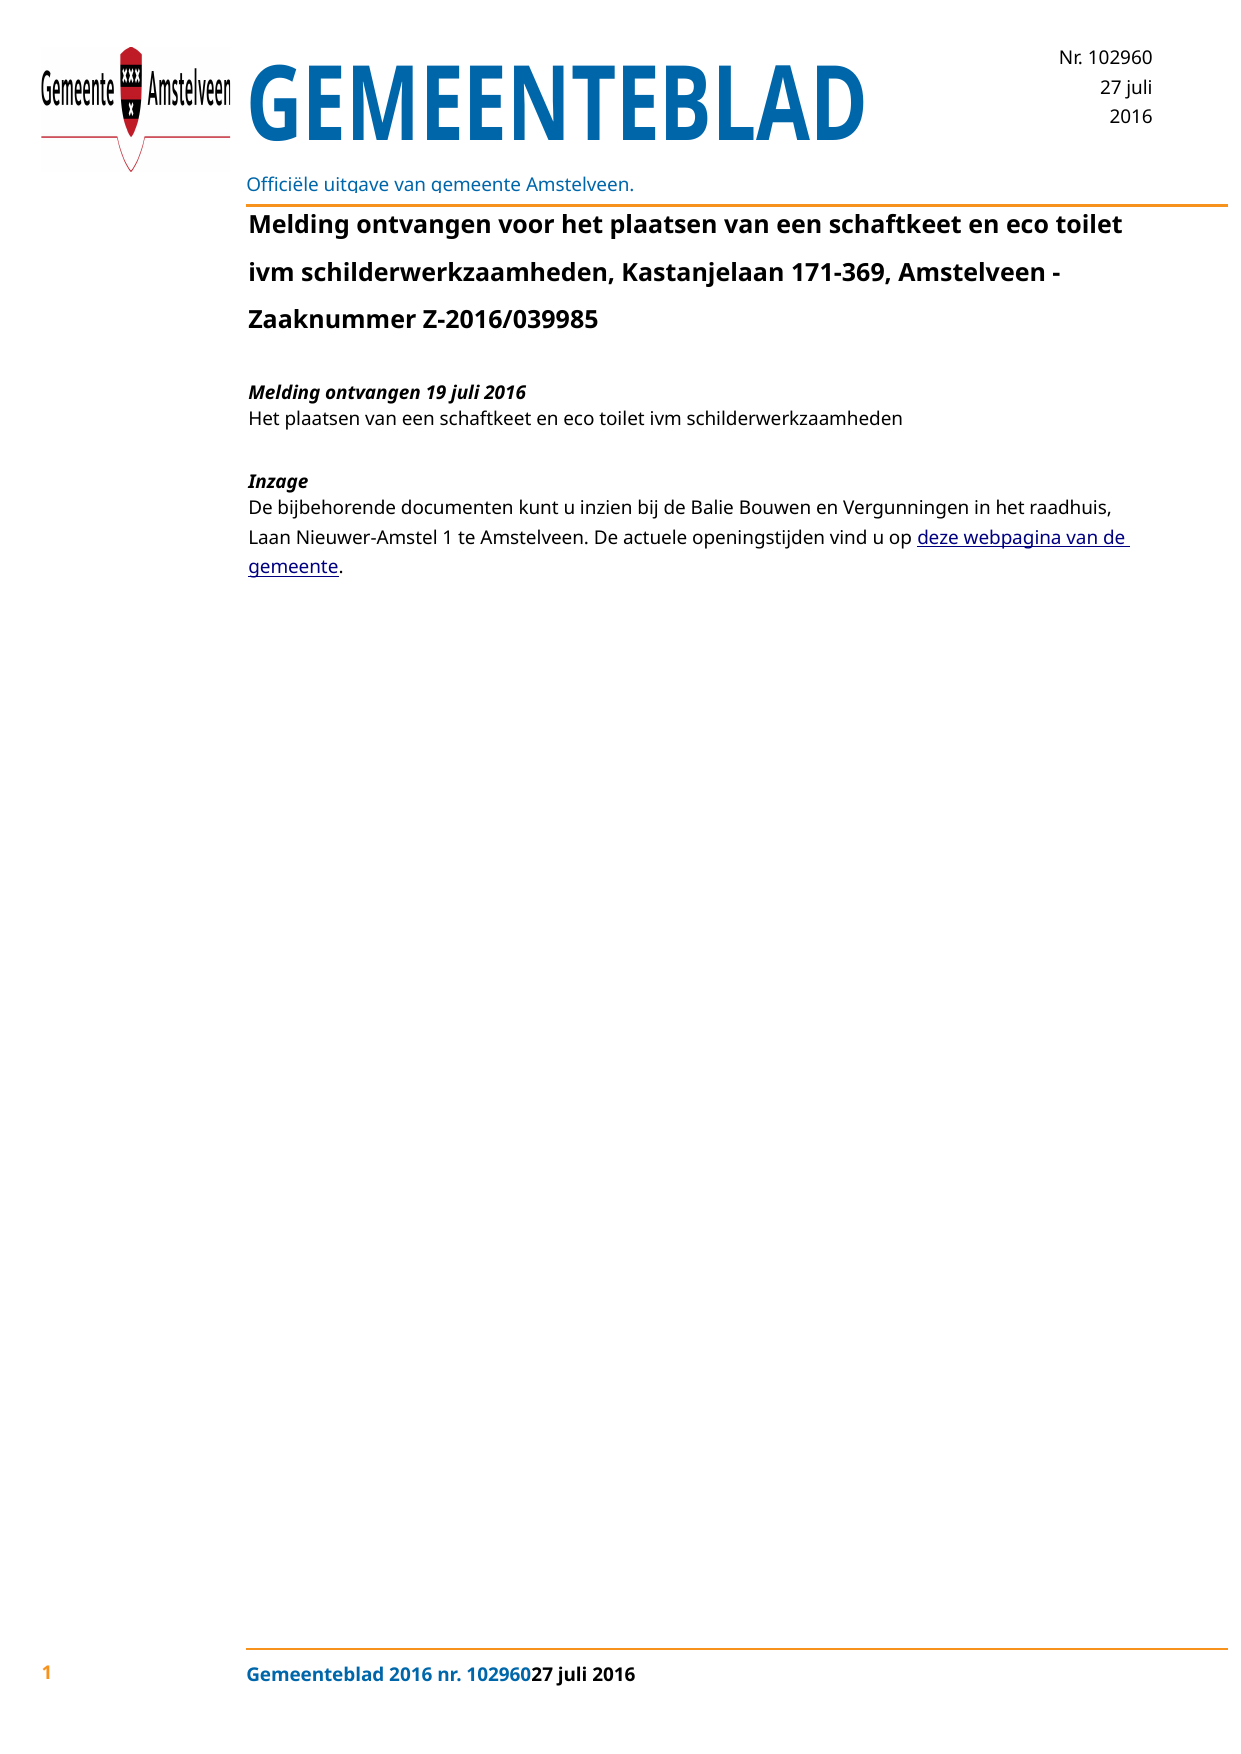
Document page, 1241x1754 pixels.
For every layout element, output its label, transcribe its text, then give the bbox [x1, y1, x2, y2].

text Melding ontvangen 19 juli 2016 [248, 379, 1152, 405]
picture [41, 47, 231, 172]
text Melding ontvangen voor het plaatsen van een schaftkeet en eco toilet ivm schilderwerkzaamheden, Kastanjelaan 171-369, Amstelveen - Zaaknummer Z-2016/039985 [248, 207, 1152, 336]
text Het plaatsen van een schaftkeet en eco toilet ivm schilderwerkzaamheden [248, 405, 1152, 431]
text De bijbehorende documenten kunt u inzien bij de Balie Bouwen en Vergunningen in het raadhuis, Laan Nieuwer-Amstel 1 te Amstelveen. De actuele openingstijden vind u op deze webpagina van de gemeente. [248, 494, 1152, 579]
text Inzage [248, 469, 1152, 494]
